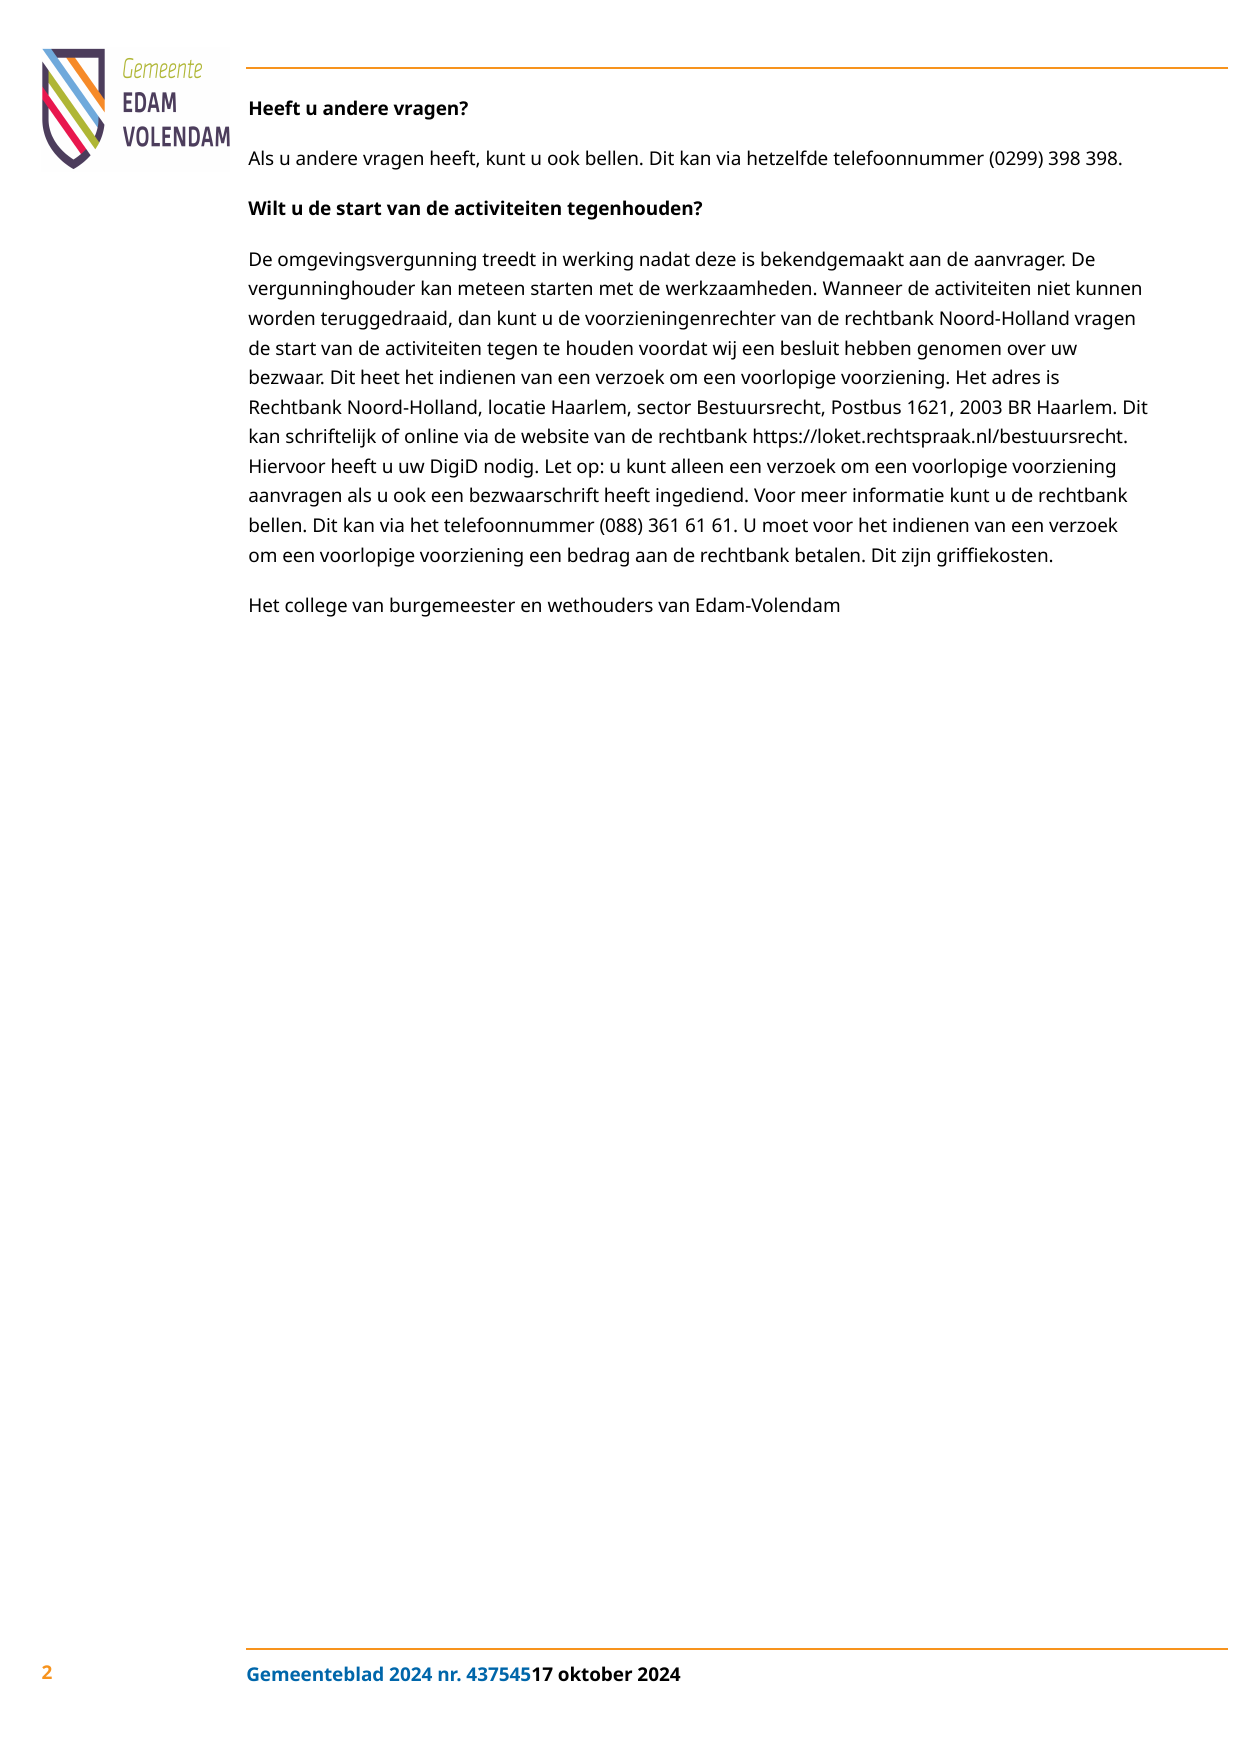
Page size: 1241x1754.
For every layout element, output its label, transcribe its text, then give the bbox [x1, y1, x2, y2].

text Als u andere vragen heeft, kunt u ook bellen. Dit kan via hetzelfde telefoonnummer (0299) 398 398. [248, 145, 1152, 171]
picture [41, 47, 231, 172]
text Wilt u de start van de activiteiten tegenhouden? [248, 196, 1152, 221]
text De omgevingsvergunning treedt in werking nadat deze is bekendgemaakt aan de aanvrager. De vergunninghouder kan meteen starten met de werkzaamheden. Wanneer de activiteiten niet kunnen worden teruggedraaid, dan kunt u de voorzieningenrechter van de rechtbank Noord-Holland vragen de start van de activiteiten tegen te houden voordat wij een besluit hebben genomen over uw bezwaar. Dit heet het indienen van een verzoek om een voorlopige voorziening. Het adres is Rechtbank Noord-Holland, locatie Haarlem, sector Bestuursrecht, Postbus 1621, 2003 BR Haarlem. Dit kan schriftelijk of online via de website van de rechtbank https://loket.rechtspraak.nl/bestuursrecht. Hiervoor heeft u uw DigiD nodig. Let op: u kunt alleen een verzoek om een voorlopige voorziening aanvragen als u ook een bezwaarschrift heeft ingediend. Voor meer informatie kunt u de rechtbank bellen. Dit kan via het telefoonnummer (088) 361 61 61. U moet voor het indienen van een verzoek om een voorlopige voorziening een bedrag aan de rechtbank betalen. Dit zijn griffiekosten. [248, 246, 1152, 568]
text Heeft u andere vragen? [248, 95, 1152, 121]
text Het college van burgemeester en wethouders van Edam-Volendam [248, 592, 1152, 618]
